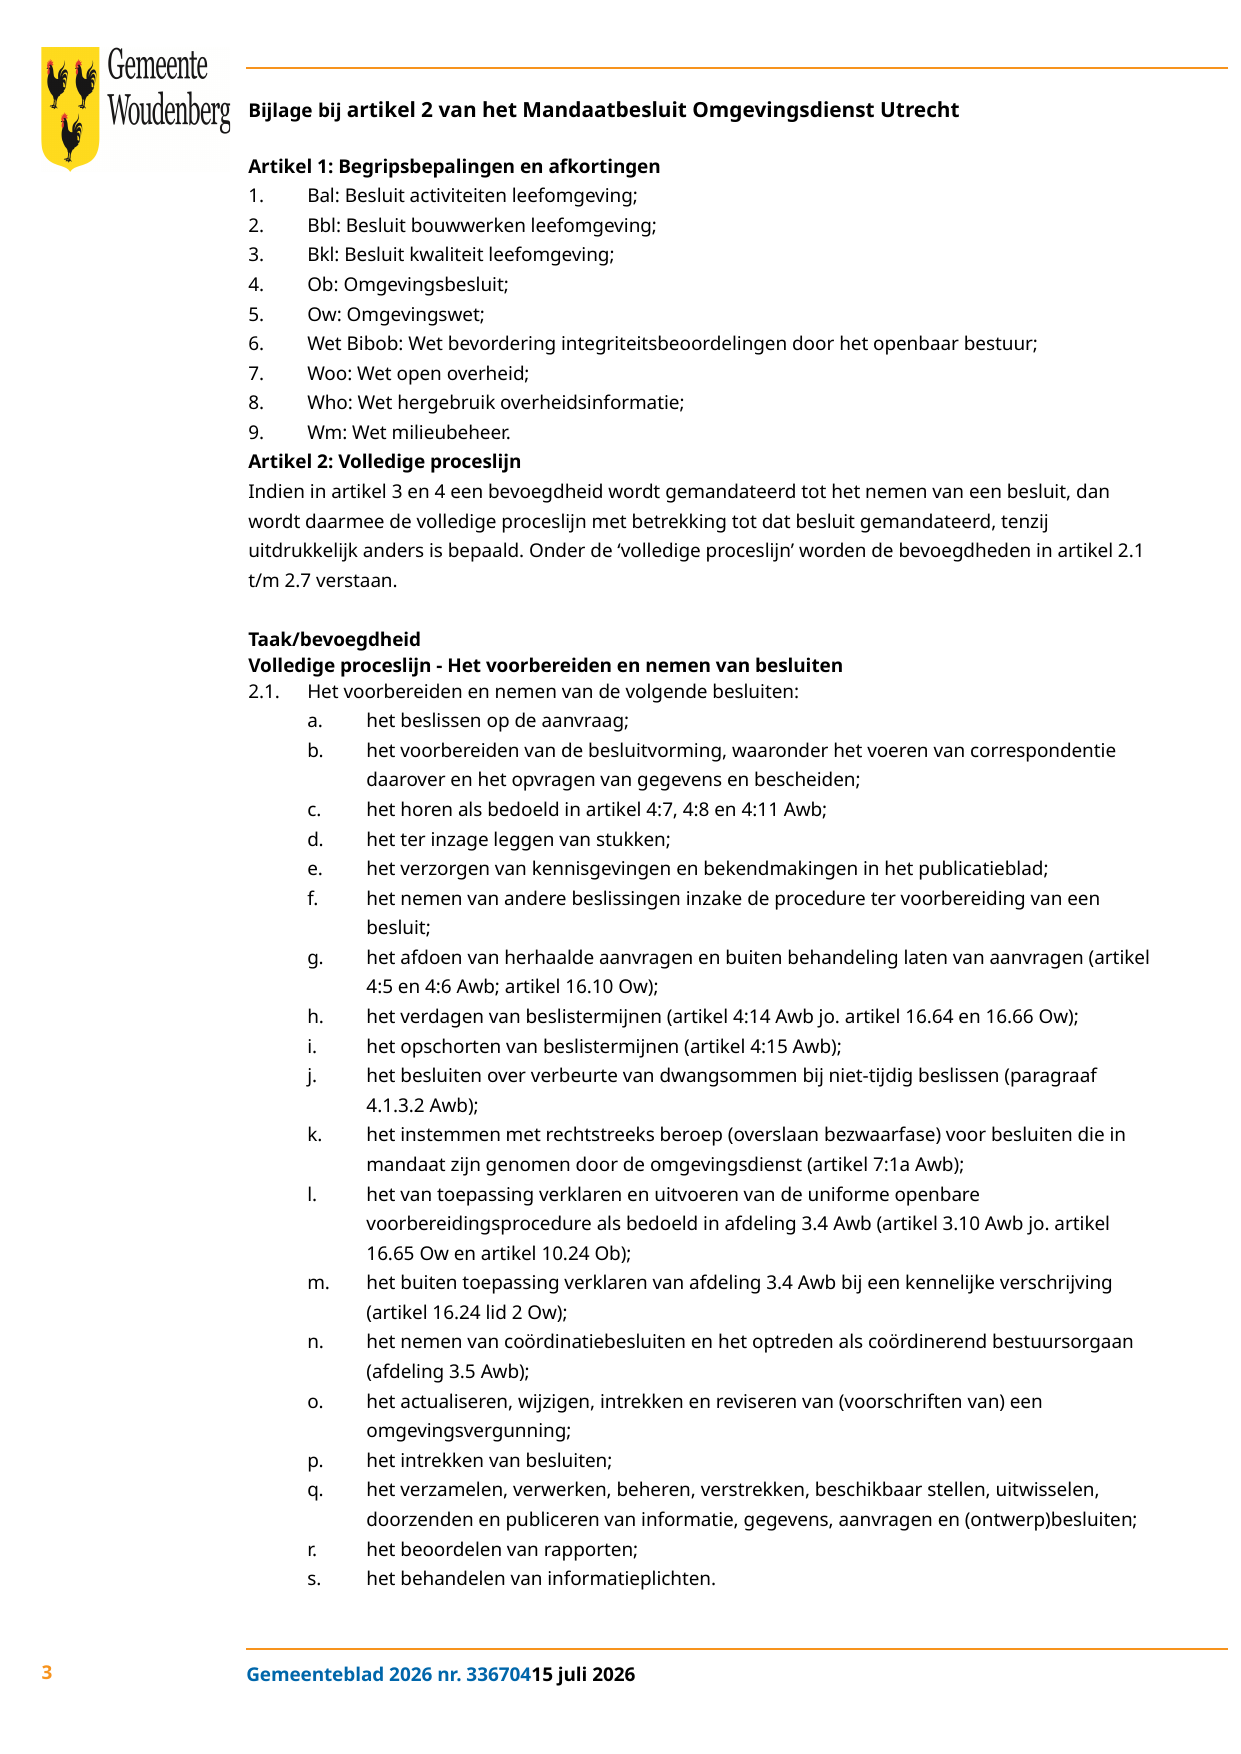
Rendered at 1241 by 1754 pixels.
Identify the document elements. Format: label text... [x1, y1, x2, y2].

list Who: Wet hergebruik overheidsinformatie; [248, 389, 1152, 415]
list Bkl: Besluit kwaliteit leefomgeving; [248, 242, 1152, 267]
table_cell Volledige proceslijn - Het voorbereiden en nemen van besluiten [248, 652, 1152, 678]
table_header Taak/bevoegdheid [248, 626, 1152, 652]
list Wm: Wet milieubeheer. [248, 419, 1152, 445]
text Artikel 2: Volledige proceslijn [248, 449, 1152, 474]
text Artikel 1: Begripsbepalingen en afkortingen [248, 153, 1152, 179]
list Bal: Besluit activiteiten leefomgeving; [248, 182, 1152, 208]
text Indien in artikel 3 en 4 een bevoegdheid wordt gemandateerd tot het nemen van een besluit, dan wordt daarmee de volledige proceslijn met betrekking tot dat besluit gemandateerd, tenzij uitdrukkelijk anders is bepaald. Onder de ‘volledige proceslijn’ worden de bevoegdheden in artikel 2.1 t/m 2.7 verstaan. [248, 478, 1152, 593]
picture [41, 47, 231, 172]
list Ow: Omgevingswet; [248, 301, 1152, 327]
list Woo: Wet open overheid; [248, 360, 1152, 386]
list Wet Bibob: Wet bevordering integriteitsbeoordelingen door het openbaar bestuur; [248, 330, 1152, 356]
table_cell Het voorbereiden en nemen van de volgende besluiten: het beslissen op de aanvraag; het voorbereiden van de besluitvorming, waaronder het voeren van correspondentie daarover en het opvragen van gegevens en bescheiden; het horen als bedoeld in artikel 4:7, 4:8 en 4:11 Awb; het ter inzage leggen van stukken; het verzorgen van kennisgevingen en bekendmakingen in het publicatieblad; het nemen van andere beslissingen inzake de procedure ter voorbereiding van een besluit; het afdoen van herhaalde aanvragen en buiten behandeling laten van aanvragen (artikel 4:5 en 4:6 Awb; artikel 16.10 Ow); het verdagen van beslistermijnen (artikel 4:14 Awb jo. artikel 16.64 en 16.66 Ow); het opschorten van beslistermijnen (artikel 4:15 Awb); het besluiten over verbeurte van dwangsommen bij niet-tijdig beslissen (paragraaf 4.1.3.2 Awb); het instemmen met rechtstreeks beroep (overslaan bezwaarfase) voor besluiten die in mandaat zijn genomen door de omgevingsdienst (artikel 7:1a Awb); het van toepassing verklaren en uitvoeren van de uniforme openbare voorbereidingsprocedure als bedoeld in afdeling 3.4 Awb (artikel 3.10 Awb jo. artikel 16.65 Ow en artikel 10.24 Ob); het buiten toepassing verklaren van afdeling 3.4 Awb bij een kennelijke verschrijving (artikel 16.24 lid 2 Ow); het nemen van coördinatiebesluiten en het optreden als coördinerend bestuursorgaan (afdeling 3.5 Awb); het actualiseren, wijzigen, intrekken en reviseren van (voorschriften van) een omgevingsvergunning; het intrekken van besluiten; het verzamelen, verwerken, beheren, verstrekken, beschikbaar stellen, uitwisselen, doorzenden en publiceren van informatie, gegevens, aanvragen en (ontwerp)besluiten; het beoordelen van rapporten; het behandelen van informatieplichten. [248, 678, 1152, 1591]
list Bbl: Besluit bouwwerken leefomgeving; [248, 212, 1152, 238]
text Bijlage bij artikel 2 van het Mandaatbesluit Omgevingsdienst Utrecht [248, 95, 1152, 123]
list Ob: Omgevingsbesluit; [248, 271, 1152, 297]
